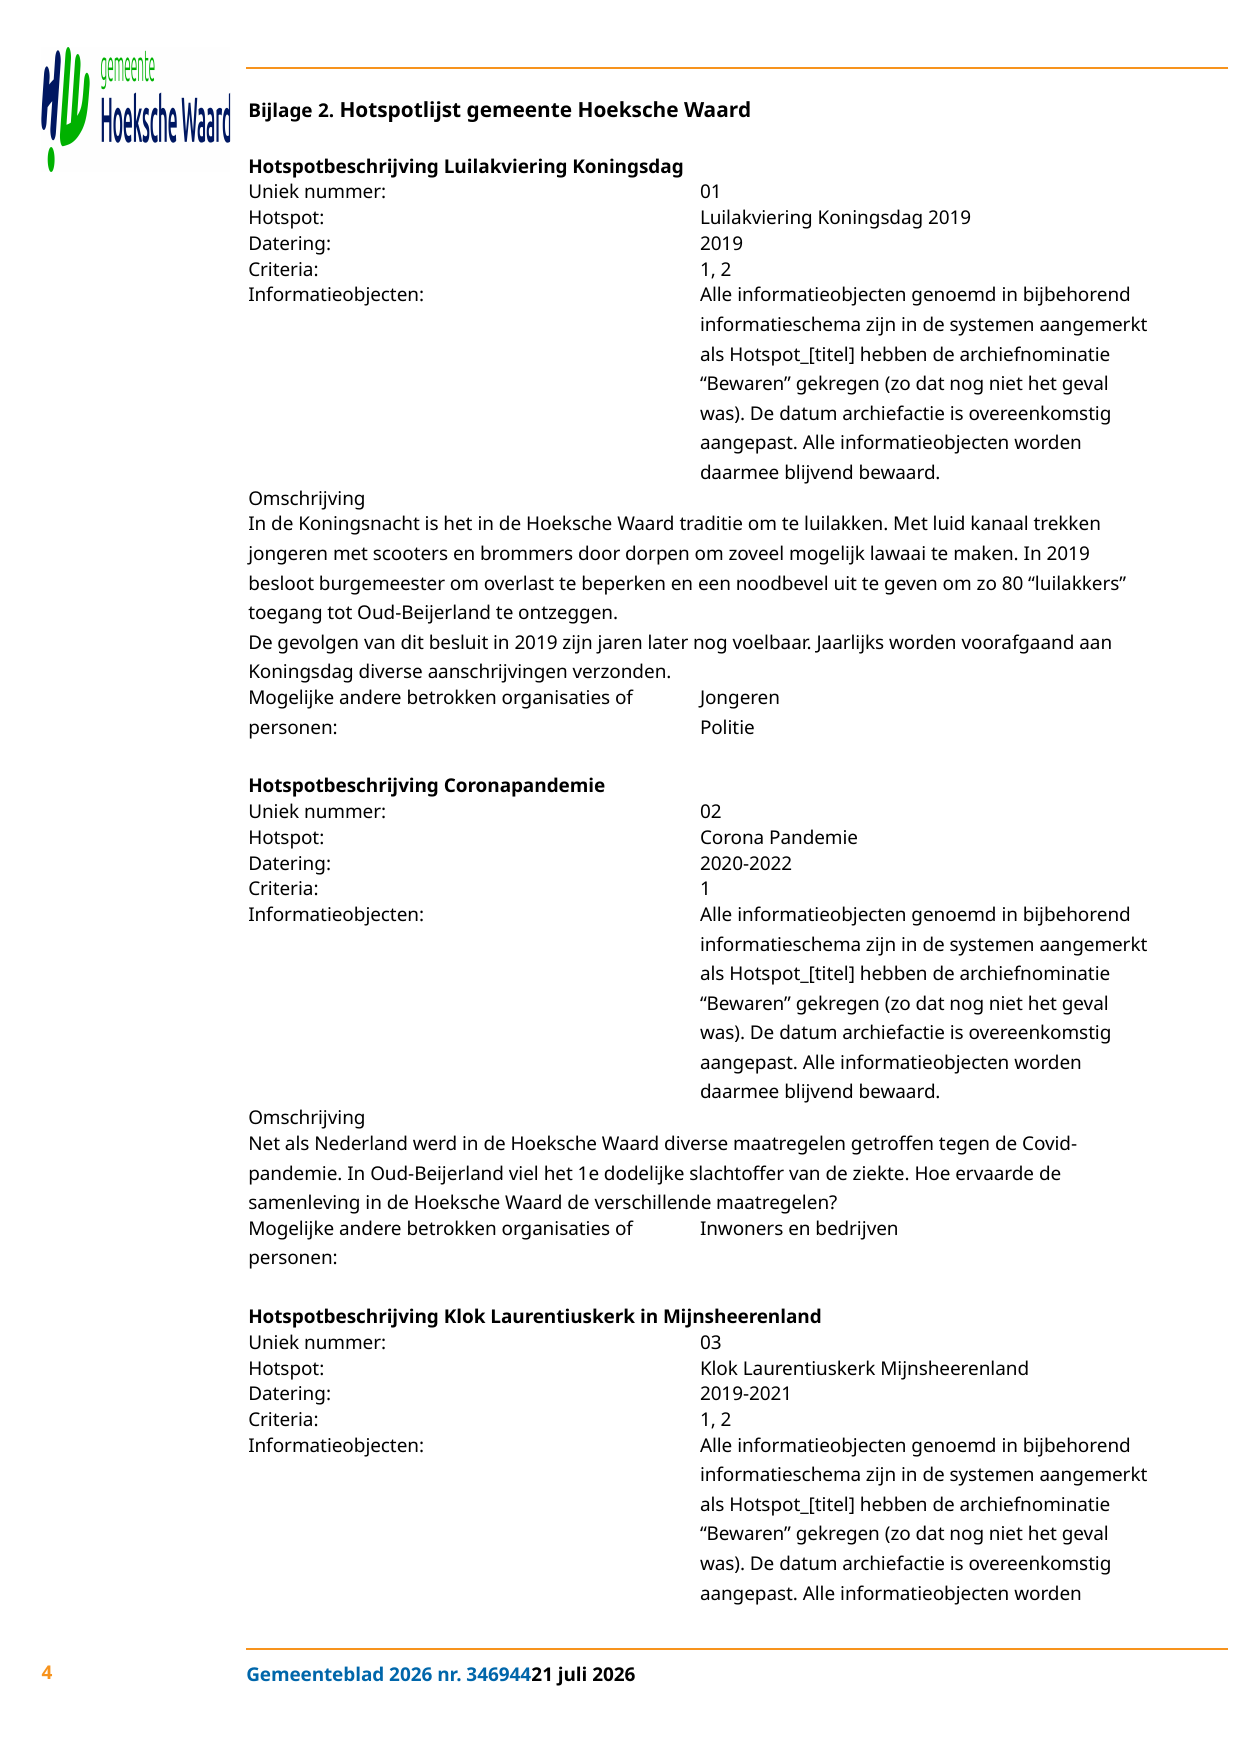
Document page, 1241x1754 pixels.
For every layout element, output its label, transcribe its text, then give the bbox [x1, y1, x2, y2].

table_cell Uniek nummer: [248, 1329, 700, 1355]
text Bijlage 2. Hotspotlijst gemeente Hoeksche Waard [248, 95, 1152, 123]
table_cell Datering: [248, 850, 700, 875]
table_cell Criteria: [248, 256, 700, 282]
table_cell Hotspot: [248, 1355, 700, 1380]
table_cell Net als Nederland werd in de Hoeksche Waard diverse maatregelen getroffen tegen de Covid-pandemie. In Oud-Beijerland viel het 1e dodelijke slachtoffer van de ziekte. Hoe ervaarde de samenleving in de Hoeksche Waard de verschillende maatregelen? [248, 1130, 1152, 1215]
table_cell In de Koningsnacht is het in de Hoeksche Waard traditie om te luilakken. Met luid kanaal trekken jongeren met scooters en brommers door dorpen om zoveel mogelijk lawaai te maken. In 2019 besloot burgemeester om overlast te beperken en een noodbevel uit te geven om zo 80 “luilakkers” toegang tot Oud-Beijerland te ontzeggen. De gevolgen van dit besluit in 2019 zijn jaren later nog voelbaar. Jaarlijks worden voorafgaand aan Koningsdag diverse aanschrijvingen verzonden. [248, 511, 1152, 684]
table_header Hotspotbeschrijving Coronapandemie [248, 773, 1152, 798]
table_cell Alle informatieobjecten genoemd in bijbehorend informatieschema zijn in de systemen aangemerkt als Hotspot_[titel] hebben de archiefnominatie “Bewaren” gekregen (zo dat nog niet het geval was). De datum archiefactie is overeenkomstig aangepast. Alle informatieobjecten worden daarmee blijvend bewaard. [700, 282, 1152, 485]
table_cell Mogelijke andere betrokken organisaties of personen: [248, 684, 700, 739]
table_cell 03 [700, 1329, 1152, 1355]
table_cell Omschrijving [248, 485, 1152, 511]
table_cell Alle informatieobjecten genoemd in bijbehorend informatieschema zijn in de systemen aangemerkt als Hotspot_[titel] hebben de archiefnominatie “Bewaren” gekregen (zo dat nog niet het geval was). De datum archiefactie is overeenkomstig aangepast. Alle informatieobjecten worden daarmee blijvend bewaard. [700, 901, 1152, 1104]
table_cell Criteria: [248, 1406, 700, 1432]
table_cell 02 [700, 798, 1152, 824]
table_cell Hotspot: [248, 824, 700, 850]
table_cell 2020-2022 [700, 850, 1152, 875]
table_cell Informatieobjecten: [248, 1432, 700, 1606]
table_cell Datering: [248, 1380, 700, 1406]
table_header Hotspotbeschrijving Klok Laurentiuskerk in Mijnsheerenland [248, 1303, 1152, 1329]
table_cell 1 [700, 875, 1152, 901]
table_cell Jongeren Politie [700, 684, 1152, 739]
table_cell Informatieobjecten: [248, 282, 700, 485]
table_cell Informatieobjecten: [248, 901, 700, 1104]
table_header Hotspotbeschrijving Luilakviering Koningsdag [248, 153, 1152, 179]
table_cell 2019 [700, 230, 1152, 256]
table_cell 2019-2021 [700, 1380, 1152, 1406]
table_cell Uniek nummer: [248, 179, 700, 204]
table_cell Klok Laurentiuskerk Mijnsheerenland [700, 1355, 1152, 1380]
picture [41, 47, 231, 172]
table_cell Alle informatieobjecten genoemd in bijbehorend informatieschema zijn in de systemen aangemerkt als Hotspot_[titel] hebben de archiefnominatie “Bewaren” gekregen (zo dat nog niet het geval was). De datum archiefactie is overeenkomstig aangepast. Alle informatieobjecten worden [700, 1432, 1152, 1606]
table_cell Luilakviering Koningsdag 2019 [700, 205, 1152, 230]
table_cell Mogelijke andere betrokken organisaties of personen: [248, 1215, 700, 1270]
table_cell Datering: [248, 230, 700, 256]
table_cell 1, 2 [700, 1406, 1152, 1432]
table_cell 01 [700, 179, 1152, 204]
table_cell Omschrijving [248, 1104, 1152, 1130]
table_cell Inwoners en bedrijven [700, 1215, 1152, 1270]
table_cell Hotspot: [248, 205, 700, 230]
table_cell Corona Pandemie [700, 824, 1152, 850]
table_cell Criteria: [248, 875, 700, 901]
table_cell Uniek nummer: [248, 798, 700, 824]
table_cell 1, 2 [700, 256, 1152, 282]
